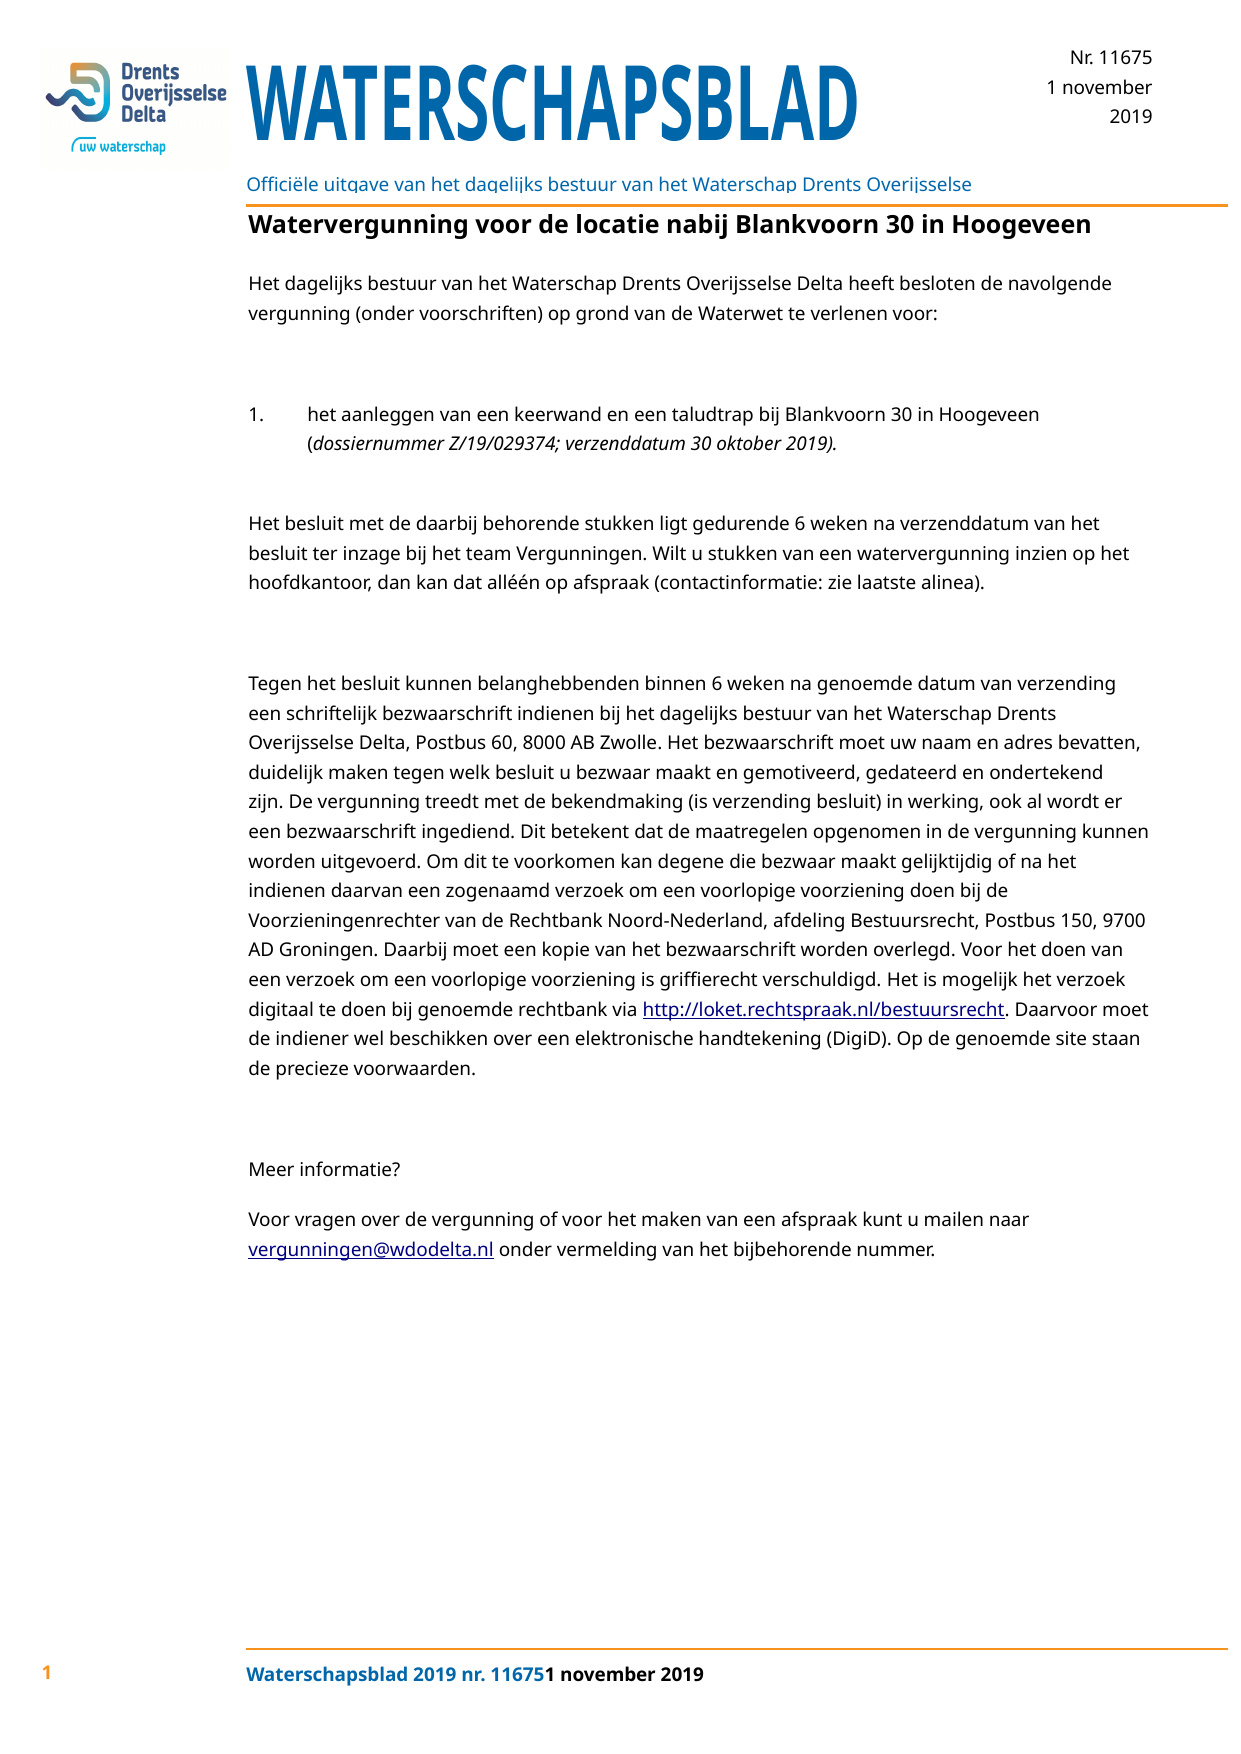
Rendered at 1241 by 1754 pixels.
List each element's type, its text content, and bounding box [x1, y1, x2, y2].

picture [41, 47, 231, 172]
text Het besluit met de daarbij behorende stukken ligt gedurende 6 weken na verzenddatum van het besluit ter inzage bij het team Vergunningen. Wilt u stukken van een watervergunning inzien op het hoofdkantoor, dan kan dat alléén op afspraak (contactinformatie: zie laatste alinea). [248, 510, 1152, 595]
text Tegen het besluit kunnen belanghebbenden binnen 6 weken na genoemde datum van verzending een schriftelijk bezwaarschrift indienen bij het dagelijks bestuur van het Waterschap Drents Overijsselse Delta, Postbus 60, 8000 AB Zwolle. Het bezwaarschrift moet uw naam en adres bevatten, duidelijk maken tegen welk besluit u bezwaar maakt en gemotiveerd, gedateerd en ondertekend zijn. De vergunning treedt met de bekendmaking (is verzending besluit) in werking, ook al wordt er een bezwaarschrift ingediend. Dit betekent dat de maatregelen opgenomen in de vergunning kunnen worden uitgevoerd. Om dit te voorkomen kan degene die bezwaar maakt gelijktijdig of na het indienen daarvan een zogenaamd verzoek om een voorlopige voorziening doen bij de Voorzieningenrechter van de Rechtbank Noord-Nederland, afdeling Bestuursrecht, Postbus 150, 9700 AD Groningen. Daarbij moet een kopie van het bezwaarschrift worden overlegd. Voor het doen van een verzoek om een voorlopige voorziening is griffierecht verschuldigd. Het is mogelijk het verzoek digitaal te doen bij genoemde rechtbank via http://loket.rechtspraak.nl/bestuursrecht. Daarvoor moet de indiener wel beschikken over een elektronische handtekening (DigiD). Op de genoemde site staan de precieze voorwaarden. [248, 670, 1152, 1081]
text Het dagelijks bestuur van het Waterschap Drents Overijsselse Delta heeft besloten de navolgende vergunning (onder voorschriften) op grond van de Waterwet te verlenen voor: [248, 270, 1152, 326]
text Meer informatie? [248, 1156, 1152, 1181]
text Voor vragen over de vergunning of voor het maken van een afspraak kunt u mailen naar vergunningen@wdodelta.nl onder vermelding van het bijbehorende nummer. [248, 1206, 1152, 1261]
list het aanleggen van een keerwand en een taludtrap bij Blankvoorn 30 in Hoogeveen (dossiernummer Z/19/029374; verzenddatum 30 oktober 2019). [248, 401, 1152, 456]
text Watervergunning voor de locatie nabij Blankvoorn 30 in Hoogeveen [248, 207, 1152, 241]
